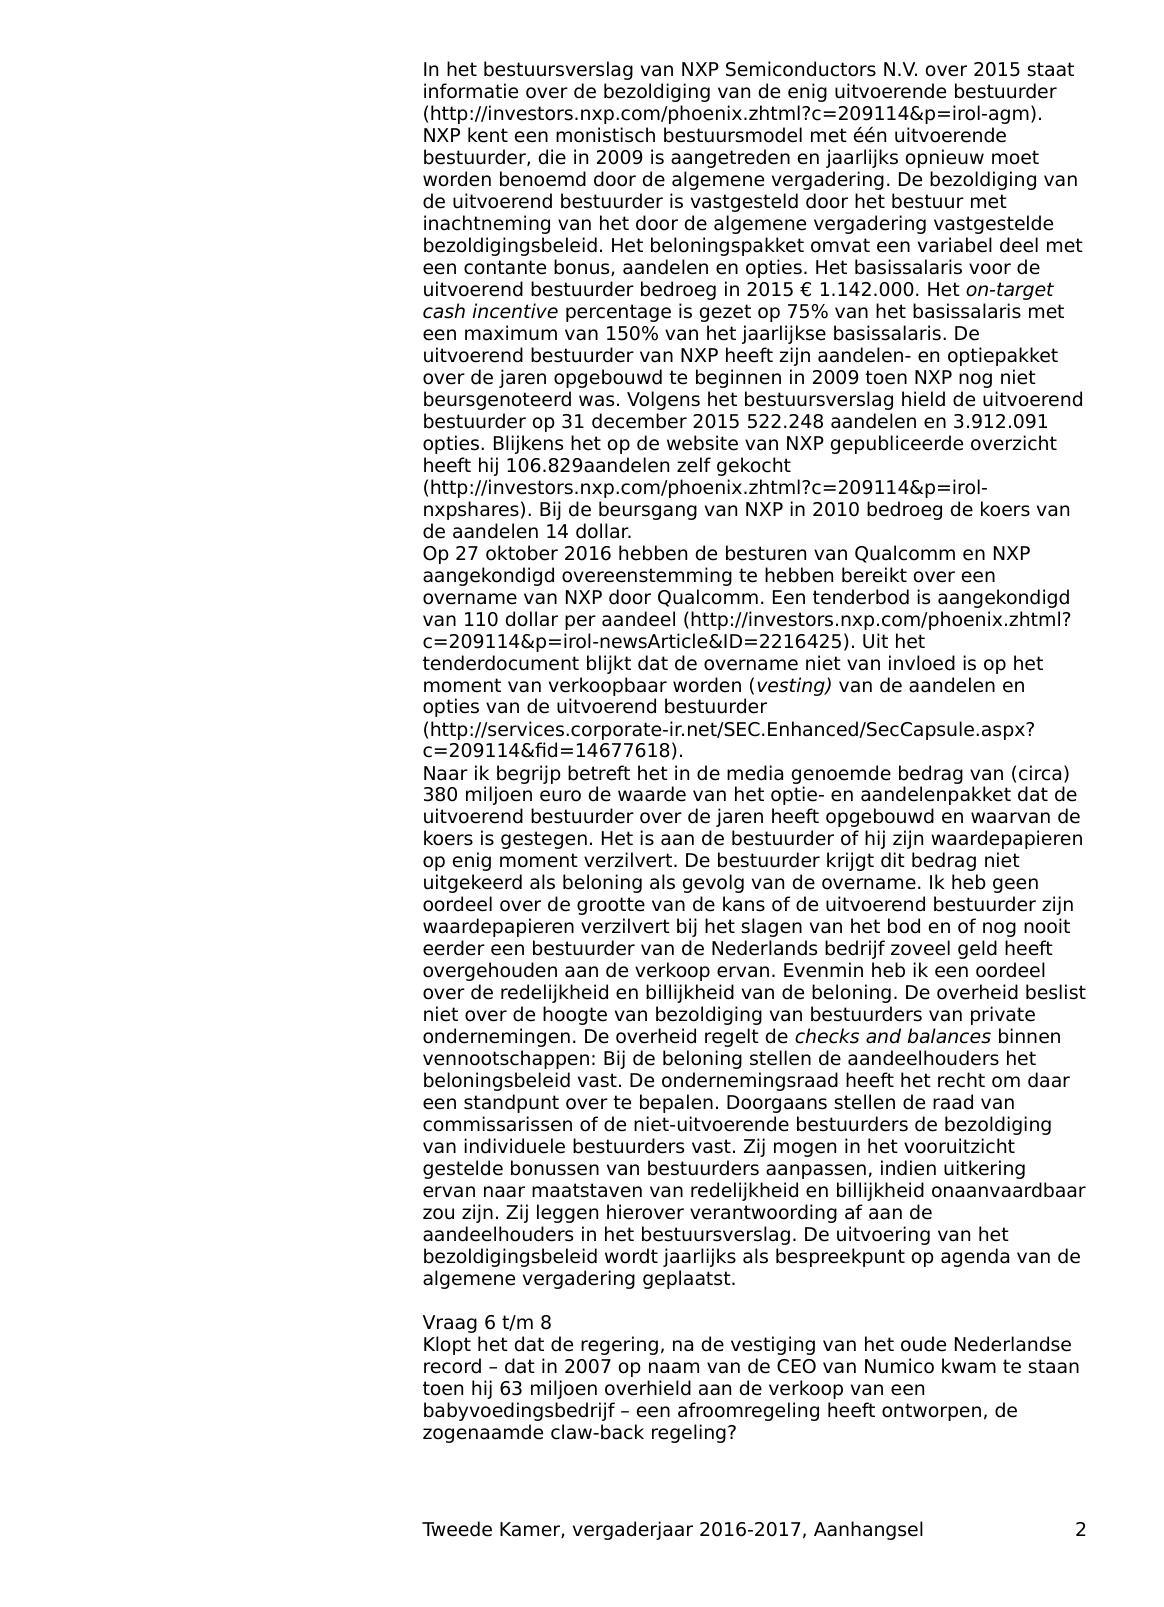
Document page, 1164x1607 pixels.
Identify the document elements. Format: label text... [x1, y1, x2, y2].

text Klopt het dat de regering, na de vestiging van het oude Nederlandse record – dat in 2007 op naam van de CEO van Numico kwam te staan toen hij 63 miljoen overhield aan de verkoop van een babyvoedingsbedrijf – een afroomregeling heeft ontworpen, de zogenaamde claw-back regeling? [422, 1334, 1087, 1444]
text Vraag 6 t/m 8 [422, 1312, 1087, 1334]
text Naar ik begrijp betreft het in de media genoemde bedrag van (circa) 380 miljoen euro de waarde van het optie- en aandelenpakket dat de uitvoerend bestuurder over de jaren heeft opgebouwd en waarvan de koers is gestegen. Het is aan de bestuurder of hij zijn waardepapieren op enig moment verzilvert. De bestuurder krijgt dit bedrag niet uitgekeerd als beloning als gevolg van de overname. Ik heb geen oordeel over de grootte van de kans of de uitvoerend bestuurder zijn waardepapieren verzilvert bij het slagen van het bod en of nog nooit eerder een bestuurder van de Nederlands bedrijf zoveel geld heeft overgehouden aan de verkoop ervan. Evenmin heb ik een oordeel over de redelijkheid en billijkheid van de beloning. De overheid beslist niet over de hoogte van bezoldiging van bestuurders van private ondernemingen. De overheid regelt de checks and balances binnen vennootschappen: Bij de beloning stellen de aandeelhouders het beloningsbeleid vast. De ondernemingsraad heeft het recht om daar een standpunt over te bepalen. Doorgaans stellen de raad van commissarissen of de niet-uitvoerende bestuurders de bezoldiging van individuele bestuurders vast. Zij mogen in het vooruitzicht gestelde bonussen van bestuurders aanpassen, indien uitkering ervan naar maatstaven van redelijkheid en billijkheid onaanvaardbaar zou zijn. Zij leggen hierover verantwoording af aan de aandeelhouders in het bestuursverslag. De uitvoering van het bezoldigingsbeleid wordt jaarlijks als bespreekpunt op agenda van de algemene vergadering geplaatst. [422, 762, 1087, 1290]
text Op 27 oktober 2016 hebben de besturen van Qualcomm en NXP aangekondigd overeenstemming te hebben bereikt over een overname van NXP door Qualcomm. Een tenderbod is aangekondigd van 110 dollar per aandeel (http://investors.nxp.com/phoenix.zhtml?c=209114&p=irol-newsArticle&ID=2216425). Uit het tenderdocument blijkt dat de overname niet van invloed is op het moment van verkoopbaar worden (vesting) van de aandelen en opties van de uitvoerend bestuurder (http://services.corporate-ir.net/SEC.Enhanced/SecCapsule.aspx?c=209114&fid=14677618). [422, 543, 1087, 762]
text In het bestuursverslag van NXP Semiconductors N.V. over 2015 staat informatie over de bezoldiging van de enig uitvoerende bestuurder (http://investors.nxp.com/phoenix.zhtml?c=209114&p=irol-agm). NXP kent een monistisch bestuursmodel met één uitvoerende bestuurder, die in 2009 is aangetreden en jaarlijks opnieuw moet worden benoemd door de algemene vergadering. De bezoldiging van de uitvoerend bestuurder is vastgesteld door het bestuur met inachtneming van het door de algemene vergadering vastgestelde bezoldigingsbeleid. Het beloningspakket omvat een variabel deel met een contante bonus, aandelen en opties. Het basissalaris voor de uitvoerend bestuurder bedroeg in 2015 € 1.142.000. Het on-target cash incentive percentage is gezet op 75% van het basissalaris met een maximum van 150% van het jaarlijkse basissalaris. De uitvoerend bestuurder van NXP heeft zijn aandelen- en optiepakket over de jaren opgebouwd te beginnen in 2009 toen NXP nog niet beursgenoteerd was. Volgens het bestuursverslag hield de uitvoerend bestuurder op 31 december 2015 522.248 aandelen en 3.912.091 opties. Blijkens het op de website van NXP gepubliceerde overzicht heeft hij 106.829aandelen zelf gekocht (http://investors.nxp.com/phoenix.zhtml?c=209114&p=irol-nxpshares). Bij de beursgang van NXP in 2010 bedroeg de koers van de aandelen 14 dollar. [422, 59, 1087, 543]
